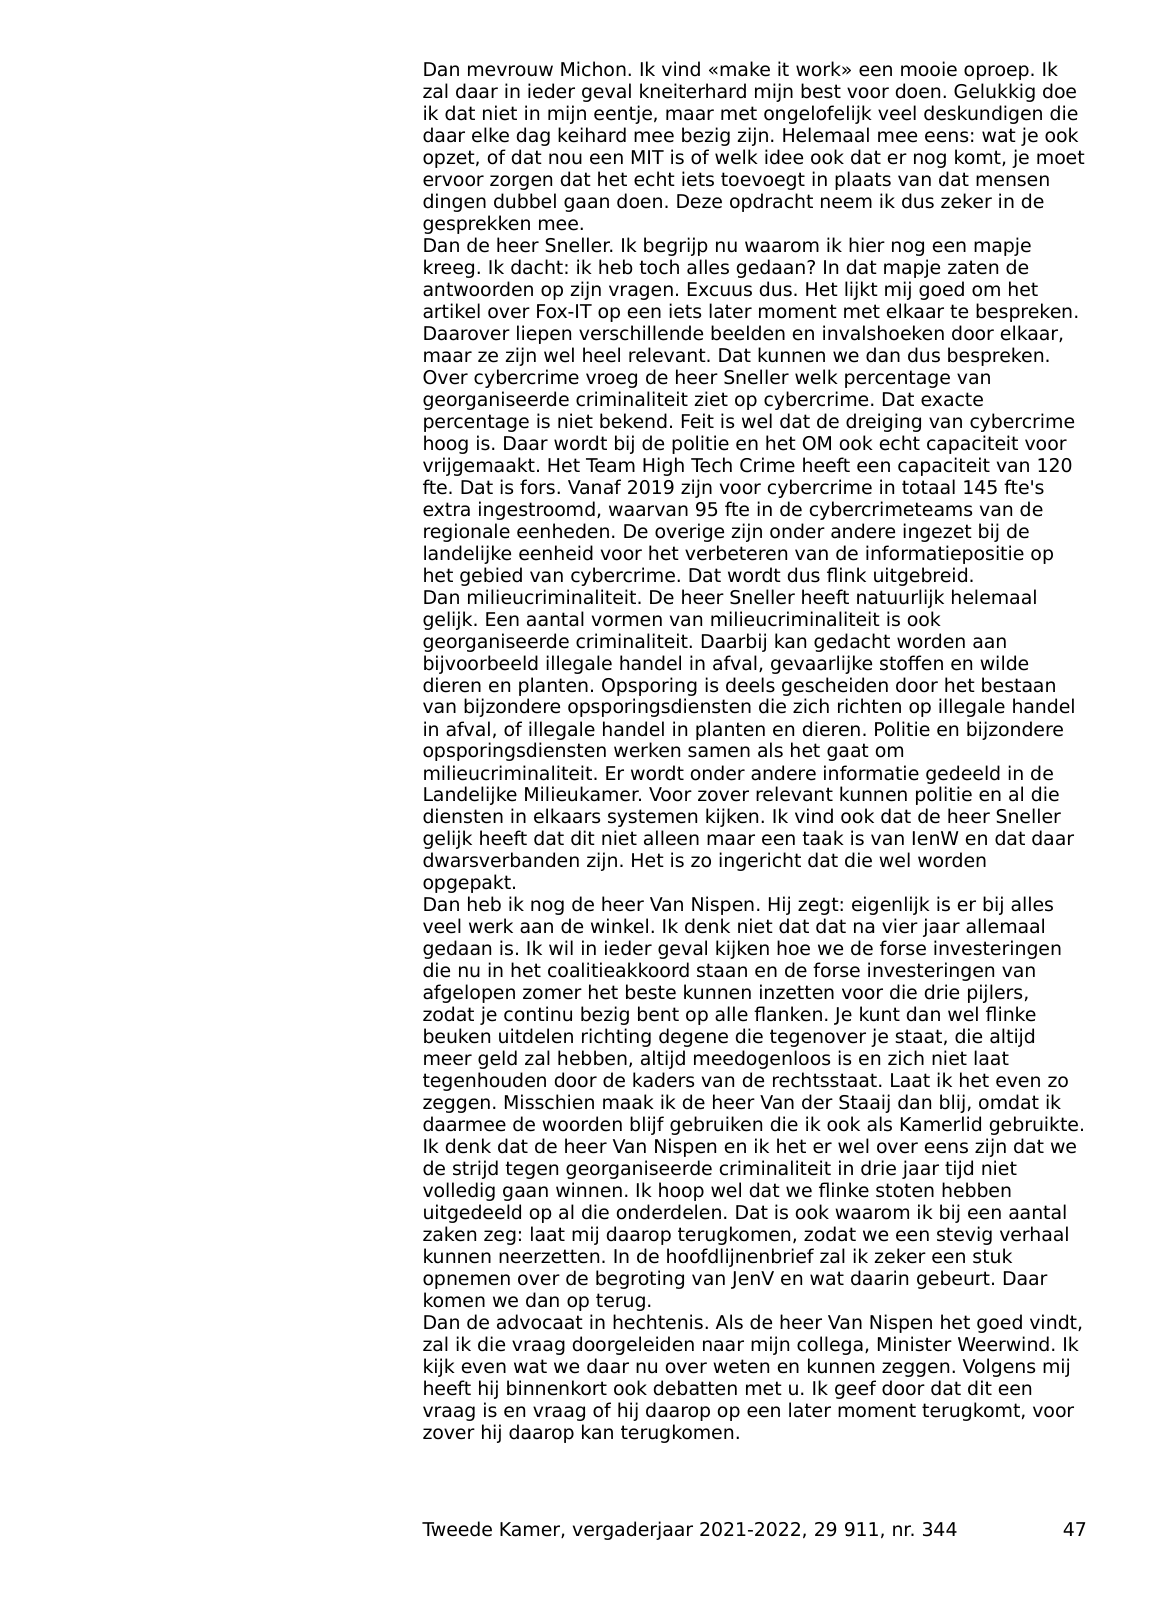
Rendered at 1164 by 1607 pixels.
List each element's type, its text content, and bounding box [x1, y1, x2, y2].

text Dan de heer Sneller. Ik begrijp nu waarom ik hier nog een mapje kreeg. Ik dacht: ik heb toch alles gedaan? In dat mapje zaten de antwoorden op zijn vragen. Excuus dus. Het lijkt mij goed om het artikel over Fox-IT op een iets later moment met elkaar te bespreken. Daarover liepen verschillende beelden en invalshoeken door elkaar, maar ze zijn wel heel relevant. Dat kunnen we dan dus bespreken. [422, 235, 1087, 367]
text Dan heb ik nog de heer Van Nispen. Hij zegt: eigenlijk is er bij alles veel werk aan de winkel. Ik denk niet dat dat na vier jaar allemaal gedaan is. Ik wil in ieder geval kijken hoe we de forse investeringen die nu in het coalitieakkoord staan en de forse investeringen van afgelopen zomer het beste kunnen inzetten voor die drie pijlers, zodat je continu bezig bent op alle flanken. Je kunt dan wel flinke beuken uitdelen richting degene die tegenover je staat, die altijd meer geld zal hebben, altijd meedogenloos is en zich niet laat tegenhouden door de kaders van de rechtsstaat. Laat ik het even zo zeggen. Misschien maak ik de heer Van der Staaij dan blij, omdat ik daarmee de woorden blijf gebruiken die ik ook als Kamerlid gebruikte. [422, 894, 1087, 1136]
text Over cybercrime vroeg de heer Sneller welk percentage van georganiseerde criminaliteit ziet op cybercrime. Dat exacte percentage is niet bekend. Feit is wel dat de dreiging van cybercrime hoog is. Daar wordt bij de politie en het OM ook echt capaciteit voor vrijgemaakt. Het Team High Tech Crime heeft een capaciteit van 120 fte. Dat is fors. Vanaf 2019 zijn voor cybercrime in totaal 145 fte's extra ingestroomd, waarvan 95 fte in de cybercrimeteams van de regionale eenheden. De overige zijn onder andere ingezet bij de landelijke eenheid voor het verbeteren van de informatiepositie op het gebied van cybercrime. Dat wordt dus flink uitgebreid. [422, 367, 1087, 587]
text Dan de advocaat in hechtenis. Als de heer Van Nispen het goed vindt, zal ik die vraag doorgeleiden naar mijn collega, Minister Weerwind. Ik kijk even wat we daar nu over weten en kunnen zeggen. Volgens mij heeft hij binnenkort ook debatten met u. Ik geef door dat dit een vraag is en vraag of hij daarop op een later moment terugkomt, voor zover hij daarop kan terugkomen. [422, 1312, 1087, 1444]
text Ik denk dat de heer Van Nispen en ik het er wel over eens zijn dat we de strijd tegen georganiseerde criminaliteit in drie jaar tijd niet volledig gaan winnen. Ik hoop wel dat we flinke stoten hebben uitgedeeld op al die onderdelen. Dat is ook waarom ik bij een aantal zaken zeg: laat mij daarop terugkomen, zodat we een stevig verhaal kunnen neerzetten. In de hoofdlijnenbrief zal ik zeker een stuk opnemen over de begroting van JenV en wat daarin gebeurt. Daar komen we dan op terug. [422, 1136, 1087, 1312]
text Dan mevrouw Michon. Ik vind «make it work» een mooie oproep. Ik zal daar in ieder geval kneiterhard mijn best voor doen. Gelukkig doe ik dat niet in mijn eentje, maar met ongelofelijk veel deskundigen die daar elke dag keihard mee bezig zijn. Helemaal mee eens: wat je ook opzet, of dat nou een MIT is of welk idee ook dat er nog komt, je moet ervoor zorgen dat het echt iets toevoegt in plaats van dat mensen dingen dubbel gaan doen. Deze opdracht neem ik dus zeker in de gesprekken mee. [422, 59, 1087, 235]
text Dan milieucriminaliteit. De heer Sneller heeft natuurlijk helemaal gelijk. Een aantal vormen van milieucriminaliteit is ook georganiseerde criminaliteit. Daarbij kan gedacht worden aan bijvoorbeeld illegale handel in afval, gevaarlijke stoffen en wilde dieren en planten. Opsporing is deels gescheiden door het bestaan van bijzondere opsporingsdiensten die zich richten op illegale handel in afval, of illegale handel in planten en dieren. Politie en bijzondere opsporingsdiensten werken samen als het gaat om milieucriminaliteit. Er wordt onder andere informatie gedeeld in de Landelijke Milieukamer. Voor zover relevant kunnen politie en al die diensten in elkaars systemen kijken. Ik vind ook dat de heer Sneller gelijk heeft dat dit niet alleen maar een taak is van IenW en dat daar dwarsverbanden zijn. Het is zo ingericht dat die wel worden opgepakt. [422, 587, 1087, 894]
